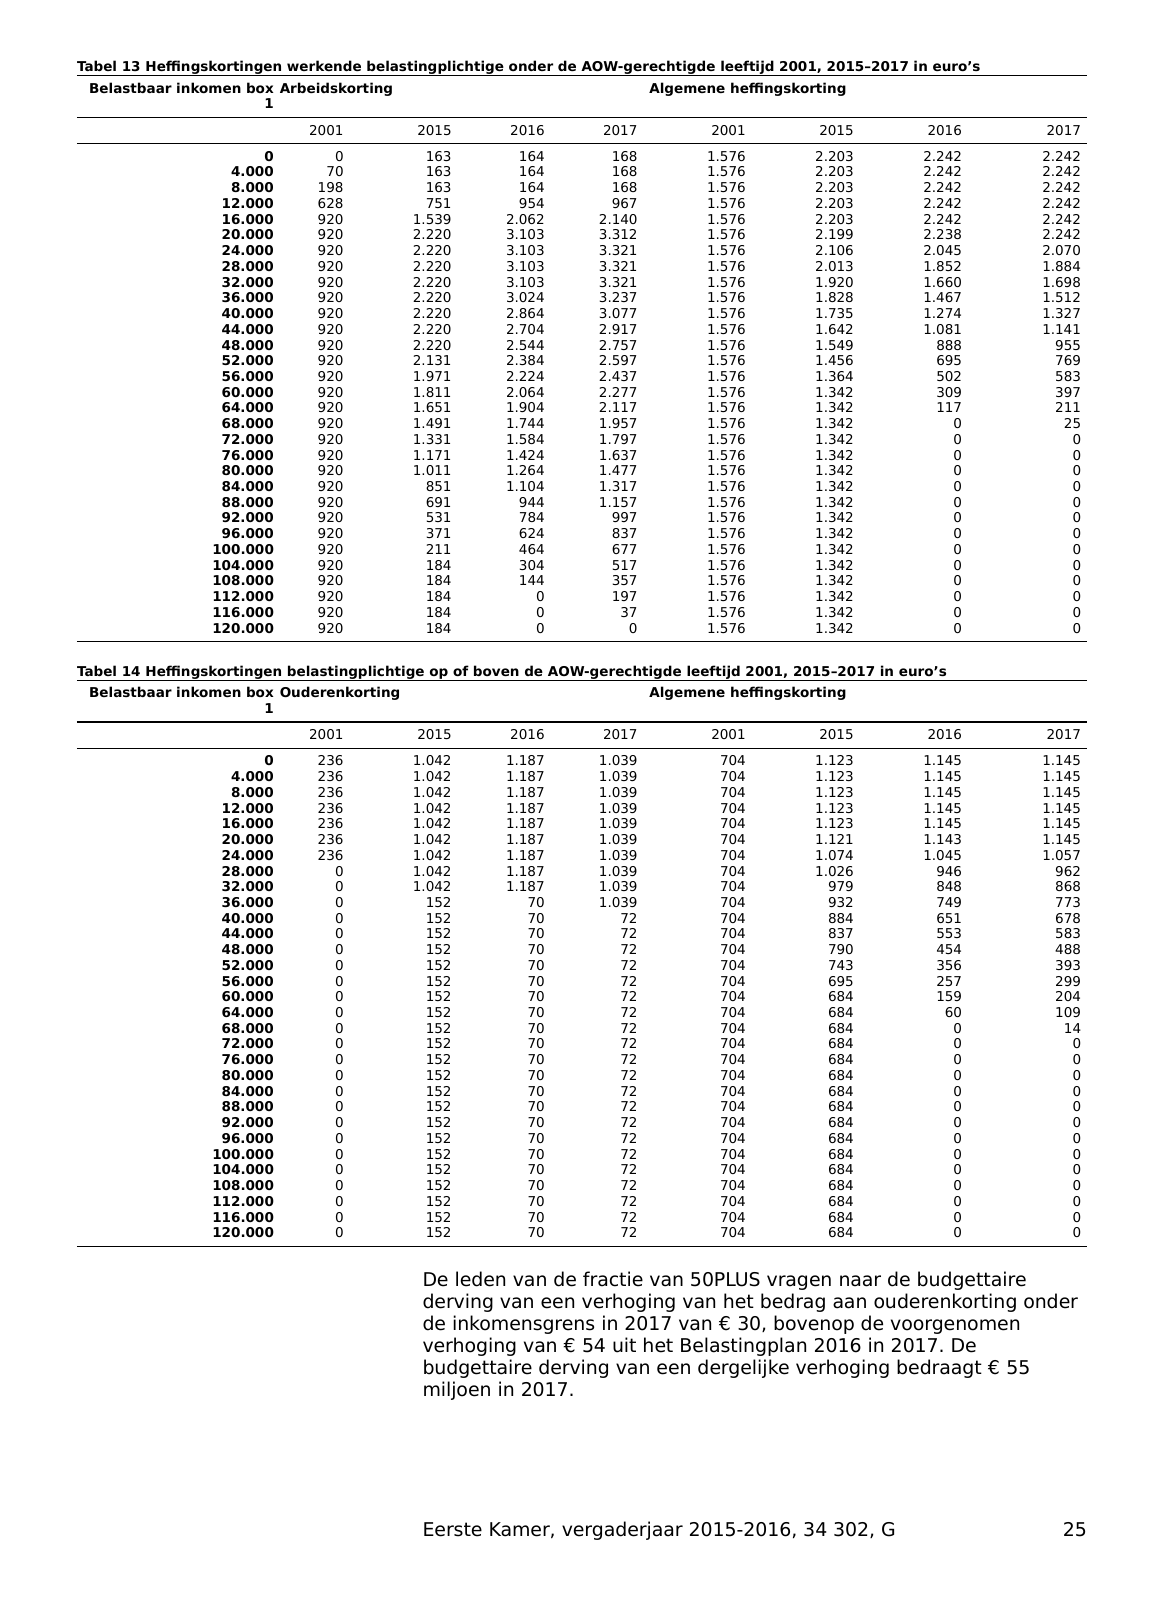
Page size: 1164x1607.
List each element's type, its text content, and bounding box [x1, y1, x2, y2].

table_cell 152 [349, 1194, 457, 1209]
table_cell 624 [457, 526, 550, 542]
table_cell 70 [457, 911, 550, 926]
table_cell 773 [968, 895, 1087, 911]
table_cell 0 [968, 1162, 1087, 1178]
table_cell 2001 [643, 118, 751, 143]
table_cell 946 [860, 863, 968, 879]
table_cell 0 [274, 1115, 349, 1131]
table_cell 2.203 [751, 144, 859, 164]
table_cell 1.576 [643, 510, 751, 526]
table_cell 0 [968, 589, 1087, 605]
table_cell 684 [751, 1194, 859, 1209]
table_cell 1.187 [457, 879, 550, 895]
table_cell 397 [968, 385, 1087, 400]
table_cell 0 [860, 1068, 968, 1083]
table_cell 3.077 [550, 306, 643, 322]
table_cell 2.224 [457, 369, 550, 384]
table_cell 0 [860, 479, 968, 494]
table_cell 70 [457, 958, 550, 973]
table_cell 0 [968, 573, 1087, 589]
table_cell 2017 [968, 723, 1087, 747]
table_cell 1.342 [751, 605, 859, 620]
table_cell 2001 [643, 723, 751, 747]
table_cell 56.000 [77, 974, 273, 989]
table_cell 954 [457, 196, 550, 211]
table_cell 72 [550, 958, 643, 973]
table_cell 704 [643, 974, 751, 989]
table_cell 2.220 [349, 259, 457, 274]
table_cell 3.103 [457, 259, 550, 274]
table_cell 2.544 [457, 337, 550, 353]
table_cell 704 [643, 989, 751, 1005]
table_cell 1.123 [751, 816, 859, 832]
table_cell 1.642 [751, 322, 859, 337]
table_cell 0 [968, 542, 1087, 557]
table_cell 1.576 [643, 306, 751, 322]
table_cell 1.145 [860, 816, 968, 832]
table_cell 1.904 [457, 400, 550, 416]
table_cell 0 [860, 1162, 968, 1178]
table_cell 704 [643, 1005, 751, 1021]
table_cell 704 [643, 785, 751, 800]
table_cell 70 [457, 1146, 550, 1162]
table_cell 1.039 [550, 769, 643, 785]
table_cell 8.000 [77, 180, 273, 196]
table_cell 997 [550, 510, 643, 526]
table_cell 211 [349, 542, 457, 557]
table_cell 198 [274, 180, 349, 196]
table_cell 920 [274, 495, 349, 510]
table_cell 0 [860, 416, 968, 432]
table_cell 100.000 [77, 1146, 273, 1162]
table_cell 2.242 [860, 164, 968, 180]
table_cell 2017 [968, 118, 1087, 143]
table_cell 2.199 [751, 227, 859, 243]
table_cell 704 [643, 1162, 751, 1178]
table_cell 920 [274, 274, 349, 290]
table_cell 1.104 [457, 479, 550, 494]
table_cell 152 [349, 974, 457, 989]
table_cell 2.757 [550, 337, 643, 353]
table_cell 116.000 [77, 605, 273, 620]
table_cell 1.042 [349, 769, 457, 785]
table_cell 1.327 [968, 306, 1087, 322]
table_cell 0 [968, 1084, 1087, 1099]
table_cell 56.000 [77, 369, 273, 384]
table_cell 1.342 [751, 479, 859, 494]
table_cell 152 [349, 1084, 457, 1099]
table_cell 1.039 [550, 749, 643, 769]
table_cell 37 [550, 605, 643, 620]
table_cell 0 [968, 1036, 1087, 1052]
table_cell 70 [457, 1068, 550, 1083]
table_cell 1.576 [643, 620, 751, 641]
table_cell 1.123 [751, 769, 859, 785]
table_cell 2.220 [349, 227, 457, 243]
table_cell 152 [349, 1036, 457, 1052]
table_cell 2001 [274, 118, 349, 143]
table_cell 1.735 [751, 306, 859, 322]
table_cell [968, 76, 1087, 117]
table_cell 0 [274, 1084, 349, 1099]
table_cell 2.242 [968, 164, 1087, 180]
table_cell 1.187 [457, 749, 550, 769]
table_cell [550, 76, 643, 117]
table_cell 2.437 [550, 369, 643, 384]
table_cell 2016 [457, 118, 550, 143]
table_cell 1.171 [349, 448, 457, 463]
table_cell 2.864 [457, 306, 550, 322]
table_cell 1.042 [349, 749, 457, 769]
table_cell 2.242 [860, 180, 968, 196]
table_cell 104.000 [77, 1162, 273, 1178]
table_cell 1.698 [968, 274, 1087, 290]
table_cell 2016 [860, 723, 968, 747]
table_cell 1.042 [349, 816, 457, 832]
table_cell 0 [77, 749, 273, 769]
table_cell 1.039 [550, 800, 643, 816]
table_cell 25 [968, 416, 1087, 432]
table_cell 1.074 [751, 848, 859, 863]
table_cell 0 [968, 620, 1087, 641]
table_cell 184 [349, 605, 457, 620]
table_cell 704 [643, 863, 751, 879]
table_cell 704 [643, 800, 751, 816]
table_cell 1.026 [751, 863, 859, 879]
table_cell 704 [643, 895, 751, 911]
table_cell 2.277 [550, 385, 643, 400]
table_cell 517 [550, 558, 643, 573]
table_cell 0 [274, 1194, 349, 1209]
table_cell 1.342 [751, 573, 859, 589]
table_cell 2.220 [349, 337, 457, 353]
table_cell 920 [274, 322, 349, 337]
table_cell 1.477 [550, 463, 643, 479]
table_cell 64.000 [77, 1005, 273, 1021]
table_cell 684 [751, 1052, 859, 1068]
table_cell 70 [457, 1131, 550, 1146]
table_cell 583 [968, 926, 1087, 942]
table_cell 72 [550, 1115, 643, 1131]
table_cell 1.011 [349, 463, 457, 479]
table_cell 0 [968, 1178, 1087, 1194]
table_cell 0 [860, 1099, 968, 1115]
table_cell 356 [860, 958, 968, 973]
table_cell 3.103 [457, 243, 550, 259]
table_cell 100.000 [77, 542, 273, 557]
table_cell 164 [457, 144, 550, 164]
table_cell 0 [968, 463, 1087, 479]
table_cell 1.145 [968, 769, 1087, 785]
table_cell 70 [457, 1021, 550, 1036]
table_cell 1.187 [457, 769, 550, 785]
table_cell 60.000 [77, 385, 273, 400]
table_cell 88.000 [77, 495, 273, 510]
table_cell 84.000 [77, 1084, 273, 1099]
table_cell 108.000 [77, 573, 273, 589]
table_cell 684 [751, 1225, 859, 1246]
table_cell 72 [550, 1036, 643, 1052]
table_cell 60.000 [77, 989, 273, 1005]
table_cell 920 [274, 243, 349, 259]
table_cell 393 [968, 958, 1087, 973]
table_cell 184 [349, 589, 457, 605]
table_cell 120.000 [77, 1225, 273, 1246]
table_cell 1.342 [751, 526, 859, 542]
table_cell 920 [274, 400, 349, 416]
table_cell 60 [860, 1005, 968, 1021]
table_cell 152 [349, 1225, 457, 1246]
table_cell 2017 [550, 118, 643, 143]
table_cell 628 [274, 196, 349, 211]
table_cell 751 [349, 196, 457, 211]
table_cell 70 [457, 895, 550, 911]
table_cell 0 [274, 1146, 349, 1162]
table_cell 0 [274, 1131, 349, 1146]
table_cell 72 [550, 911, 643, 926]
table_cell 695 [751, 974, 859, 989]
table_cell 1.187 [457, 863, 550, 879]
table_cell 3.321 [550, 259, 643, 274]
table_cell 0 [860, 463, 968, 479]
table_cell 152 [349, 1209, 457, 1225]
table_cell 2.220 [349, 306, 457, 322]
table_cell 684 [751, 1084, 859, 1099]
table_cell 236 [274, 785, 349, 800]
table_cell 152 [349, 1021, 457, 1036]
table_cell 1.920 [751, 274, 859, 290]
table_cell 1.145 [968, 816, 1087, 832]
table_cell 304 [457, 558, 550, 573]
table_cell 932 [751, 895, 859, 911]
table_cell 884 [751, 911, 859, 926]
table_cell 1.042 [349, 848, 457, 863]
table_cell 72 [550, 942, 643, 958]
table_cell 1.145 [968, 800, 1087, 816]
table_cell 3.321 [550, 274, 643, 290]
table_cell 20.000 [77, 227, 273, 243]
table_cell 1.057 [968, 848, 1087, 863]
table_cell 0 [860, 448, 968, 463]
table_cell 24.000 [77, 848, 273, 863]
table_cell 0 [860, 1131, 968, 1146]
table_cell 40.000 [77, 306, 273, 322]
table_cell 1.187 [457, 785, 550, 800]
table_cell 1.123 [751, 800, 859, 816]
table_cell 52.000 [77, 958, 273, 973]
table_cell 44.000 [77, 322, 273, 337]
table_cell 80.000 [77, 463, 273, 479]
table_cell 920 [274, 479, 349, 494]
table_cell 944 [457, 495, 550, 510]
table_cell 2.597 [550, 353, 643, 369]
table_cell 2.242 [968, 196, 1087, 211]
table_cell 0 [968, 1099, 1087, 1115]
table_cell 70 [457, 1084, 550, 1099]
table_cell 1.637 [550, 448, 643, 463]
table_cell 1.317 [550, 479, 643, 494]
table_cell 1.576 [643, 479, 751, 494]
table_cell 0 [274, 863, 349, 879]
table_cell 695 [860, 353, 968, 369]
table_cell 1.576 [643, 432, 751, 447]
table_cell 357 [550, 573, 643, 589]
table_cell 1.342 [751, 589, 859, 605]
table_cell 1.424 [457, 448, 550, 463]
table_cell 152 [349, 911, 457, 926]
table_cell 1.342 [751, 448, 859, 463]
table_cell 0 [860, 526, 968, 542]
table_cell 0 [968, 1225, 1087, 1246]
table_cell 1.342 [751, 542, 859, 557]
table_cell 0 [860, 1194, 968, 1209]
table_cell 163 [349, 164, 457, 180]
table_cell 0 [274, 926, 349, 942]
table_cell 1.145 [968, 832, 1087, 848]
table_cell 1.042 [349, 863, 457, 879]
table_cell 1.576 [643, 589, 751, 605]
table_cell 2.238 [860, 227, 968, 243]
table_cell 0 [968, 1209, 1087, 1225]
table_cell 116.000 [77, 1209, 273, 1225]
table_cell 0 [968, 526, 1087, 542]
table_cell 12.000 [77, 800, 273, 816]
table_cell 109 [968, 1005, 1087, 1021]
table_cell 117 [860, 400, 968, 416]
table_cell 92.000 [77, 1115, 273, 1131]
table_cell 1.039 [550, 879, 643, 895]
table_cell 837 [550, 526, 643, 542]
table_cell 920 [274, 510, 349, 526]
table_cell Algemene heffingskorting [643, 76, 968, 117]
table_cell 684 [751, 989, 859, 1005]
table_cell 72 [550, 1209, 643, 1225]
table_cell 769 [968, 353, 1087, 369]
table_cell 684 [751, 1021, 859, 1036]
table_cell 2015 [751, 118, 859, 143]
table_cell 0 [457, 605, 550, 620]
table_cell 0 [274, 1225, 349, 1246]
table_cell 152 [349, 1178, 457, 1194]
table_cell 1.342 [751, 432, 859, 447]
table_cell 1.576 [643, 400, 751, 416]
table_cell 1.491 [349, 416, 457, 432]
table_cell 0 [274, 1005, 349, 1021]
table_cell 704 [643, 1115, 751, 1131]
table_cell 2.242 [968, 144, 1087, 164]
table_cell 16.000 [77, 211, 273, 227]
table_cell 0 [860, 1225, 968, 1246]
table_cell 168 [550, 164, 643, 180]
table_cell 704 [643, 879, 751, 895]
table_cell 684 [751, 1146, 859, 1162]
table_cell 144 [457, 573, 550, 589]
table_cell 0 [77, 144, 273, 164]
table_cell 684 [751, 1005, 859, 1021]
table_cell 1.042 [349, 785, 457, 800]
table_cell 2.203 [751, 180, 859, 196]
table_cell 1.123 [751, 785, 859, 800]
table_cell 1.576 [643, 353, 751, 369]
table_cell 0 [860, 495, 968, 510]
table_cell 2.106 [751, 243, 859, 259]
table_cell 184 [349, 620, 457, 641]
table_cell 1.576 [643, 463, 751, 479]
table_cell 4.000 [77, 164, 273, 180]
table_cell 704 [643, 848, 751, 863]
table_cell 72 [550, 1131, 643, 1146]
table_cell 0 [274, 1068, 349, 1083]
table_cell 684 [751, 1178, 859, 1194]
table_cell 2001 [274, 723, 349, 747]
table_cell 68.000 [77, 416, 273, 432]
table_cell 743 [751, 958, 859, 973]
table_cell 0 [860, 605, 968, 620]
table_cell 152 [349, 958, 457, 973]
table_cell 851 [349, 479, 457, 494]
table_cell 2.203 [751, 211, 859, 227]
table_cell 1.342 [751, 385, 859, 400]
table_cell 1.145 [860, 800, 968, 816]
table_cell 0 [968, 1115, 1087, 1131]
table_cell 1.121 [751, 832, 859, 848]
table_cell 1.042 [349, 832, 457, 848]
table_cell 1.342 [751, 416, 859, 432]
table_cell 1.141 [968, 322, 1087, 337]
table_cell [77, 118, 273, 143]
table_cell 0 [860, 620, 968, 641]
table_cell 72 [550, 1162, 643, 1178]
table_cell 1.145 [860, 769, 968, 785]
table_cell 704 [643, 1131, 751, 1146]
table_cell 0 [274, 1021, 349, 1036]
table_cell 80.000 [77, 1068, 273, 1083]
table_cell 70 [457, 1052, 550, 1068]
table_cell 152 [349, 942, 457, 958]
table_cell 309 [860, 385, 968, 400]
table_cell 0 [274, 1178, 349, 1194]
table_cell 164 [457, 164, 550, 180]
table_cell 70 [457, 1209, 550, 1225]
table_cell 152 [349, 1005, 457, 1021]
table_cell 0 [860, 1084, 968, 1099]
table_cell 0 [968, 1146, 1087, 1162]
table_cell 0 [860, 558, 968, 573]
table_cell 72 [550, 1178, 643, 1194]
table_cell 28.000 [77, 863, 273, 879]
table_cell 1.576 [643, 243, 751, 259]
table_cell Belastbaar inkomen box 1 [77, 681, 273, 721]
table_cell 24.000 [77, 243, 273, 259]
table_cell 152 [349, 989, 457, 1005]
table_cell 1.576 [643, 274, 751, 290]
table_cell 651 [860, 911, 968, 926]
table_cell 677 [550, 542, 643, 557]
table_cell 72.000 [77, 432, 273, 447]
table_cell 1.576 [643, 211, 751, 227]
table_cell [550, 681, 643, 721]
table_cell 1.331 [349, 432, 457, 447]
table_cell 583 [968, 369, 1087, 384]
table_cell 0 [274, 974, 349, 989]
table_cell 1.042 [349, 800, 457, 816]
table_cell 163 [349, 144, 457, 164]
table_cell 1.187 [457, 816, 550, 832]
table_cell 40.000 [77, 911, 273, 926]
table_cell 1.576 [643, 337, 751, 353]
table_cell 979 [751, 879, 859, 895]
table_cell 120.000 [77, 620, 273, 641]
table_cell 70 [274, 164, 349, 180]
table_cell 920 [274, 620, 349, 641]
table_cell 3.312 [550, 227, 643, 243]
table_cell 48.000 [77, 942, 273, 958]
table_cell 70 [457, 1194, 550, 1209]
table_cell 0 [968, 479, 1087, 494]
table_cell 72 [550, 1146, 643, 1162]
table_cell 2.242 [860, 211, 968, 227]
table_cell 1.744 [457, 416, 550, 432]
table_cell 920 [274, 353, 349, 369]
table_header Tabel 13 Heffingskortingen werkende belastingplichtige onder de AOW-gerechtigde leeftijd 2001, 2015–2017 in euro’s [77, 59, 1087, 75]
table_cell Algemene heffingskorting [643, 681, 968, 721]
table_cell 2015 [349, 118, 457, 143]
table_cell 1.145 [968, 785, 1087, 800]
table_cell 0 [274, 1036, 349, 1052]
table_cell 70 [457, 974, 550, 989]
table_cell 96.000 [77, 526, 273, 542]
table_cell 1.549 [751, 337, 859, 353]
table_cell 684 [751, 1036, 859, 1052]
table_cell 70 [457, 1005, 550, 1021]
table_cell 2.070 [968, 243, 1087, 259]
table_cell 1.584 [457, 432, 550, 447]
table_cell 704 [643, 1209, 751, 1225]
table_cell 955 [968, 337, 1087, 353]
table_cell 0 [860, 589, 968, 605]
table_cell 0 [274, 958, 349, 973]
table_cell 0 [274, 879, 349, 895]
table_cell 684 [751, 1162, 859, 1178]
table_cell 197 [550, 589, 643, 605]
table_cell 2016 [457, 723, 550, 747]
table_cell 1.576 [643, 322, 751, 337]
table_cell 704 [643, 911, 751, 926]
table_cell Arbeidskorting [274, 76, 550, 117]
table_cell 72 [550, 1068, 643, 1083]
table_cell 1.576 [643, 144, 751, 164]
table_cell 70 [457, 1036, 550, 1052]
table_cell 70 [457, 1115, 550, 1131]
table_cell 920 [274, 416, 349, 432]
table_cell 2.242 [860, 144, 968, 164]
table_cell 152 [349, 1052, 457, 1068]
table_cell 32.000 [77, 879, 273, 895]
table_cell 1.576 [643, 259, 751, 274]
table_cell 704 [643, 1068, 751, 1083]
table_cell 704 [643, 1146, 751, 1162]
table_cell 920 [274, 432, 349, 447]
table_cell 1.576 [643, 605, 751, 620]
table_cell 553 [860, 926, 968, 942]
table_cell 2.384 [457, 353, 550, 369]
table_cell 704 [643, 1052, 751, 1068]
table_cell 1.797 [550, 432, 643, 447]
table_cell 2.117 [550, 400, 643, 416]
table_cell 920 [274, 463, 349, 479]
table_cell 1.576 [643, 542, 751, 557]
table_cell 1.651 [349, 400, 457, 416]
table_cell 164 [457, 180, 550, 196]
table_cell 2016 [860, 118, 968, 143]
table_cell 920 [274, 573, 349, 589]
table_cell 790 [751, 942, 859, 958]
table_cell 0 [860, 1146, 968, 1162]
table_cell 2.203 [751, 196, 859, 211]
table_cell 3.103 [457, 274, 550, 290]
table_cell 784 [457, 510, 550, 526]
table_cell 684 [751, 1131, 859, 1146]
table_cell 0 [860, 542, 968, 557]
table_cell 837 [751, 926, 859, 942]
table_cell 704 [643, 1225, 751, 1246]
table_cell 72 [550, 1021, 643, 1036]
table_cell 0 [274, 911, 349, 926]
table_cell 236 [274, 832, 349, 848]
table_cell 70 [457, 926, 550, 942]
table_cell 0 [968, 1131, 1087, 1146]
table_cell 70 [457, 942, 550, 958]
table_cell 0 [968, 1052, 1087, 1068]
table_cell 2.062 [457, 211, 550, 227]
table_cell 44.000 [77, 926, 273, 942]
table_cell 236 [274, 769, 349, 785]
table_cell 1.828 [751, 290, 859, 306]
table_cell 0 [968, 558, 1087, 573]
table_cell 108.000 [77, 1178, 273, 1194]
table_cell 72 [550, 974, 643, 989]
table_cell 488 [968, 942, 1087, 958]
table_cell 868 [968, 879, 1087, 895]
table_cell 70 [457, 1162, 550, 1178]
table_cell 2.203 [751, 164, 859, 180]
table_cell Ouderenkorting [274, 681, 550, 721]
table_cell 152 [349, 926, 457, 942]
table_cell 112.000 [77, 1194, 273, 1209]
table_cell 531 [349, 510, 457, 526]
table_cell 920 [274, 605, 349, 620]
table_cell 1.342 [751, 495, 859, 510]
table_cell 0 [968, 448, 1087, 463]
table_cell 2.220 [349, 322, 457, 337]
table_cell 0 [968, 1194, 1087, 1209]
table_cell 8.000 [77, 785, 273, 800]
table_cell 704 [643, 942, 751, 958]
table_cell 1.264 [457, 463, 550, 479]
table_cell 72.000 [77, 1036, 273, 1052]
table_cell 371 [349, 526, 457, 542]
table_cell 92.000 [77, 510, 273, 526]
table_cell [968, 681, 1087, 721]
table_cell 1.576 [643, 196, 751, 211]
table_cell 152 [349, 1162, 457, 1178]
table_cell 0 [274, 1052, 349, 1068]
table_cell 0 [860, 1036, 968, 1052]
table_cell 1.576 [643, 227, 751, 243]
table_cell 704 [643, 1021, 751, 1036]
table_cell 2.064 [457, 385, 550, 400]
table_cell 3.237 [550, 290, 643, 306]
table_cell 704 [643, 926, 751, 942]
table_cell 1.187 [457, 848, 550, 863]
table_cell 704 [643, 769, 751, 785]
table_cell 2.045 [860, 243, 968, 259]
table_cell 1.456 [751, 353, 859, 369]
table_cell 1.660 [860, 274, 968, 290]
table_cell 1.576 [643, 448, 751, 463]
table_cell 920 [274, 259, 349, 274]
table_cell 920 [274, 306, 349, 322]
table_cell 1.539 [349, 211, 457, 227]
table_cell 920 [274, 227, 349, 243]
table_cell 3.103 [457, 227, 550, 243]
table_cell 0 [274, 1209, 349, 1225]
table_cell 4.000 [77, 769, 273, 785]
table_cell 704 [643, 832, 751, 848]
table_cell 1.512 [968, 290, 1087, 306]
table_cell 678 [968, 911, 1087, 926]
table_cell 2.013 [751, 259, 859, 274]
table_cell 1.039 [550, 816, 643, 832]
table_cell 0 [274, 144, 349, 164]
table_cell 1.576 [643, 495, 751, 510]
table_cell 236 [274, 816, 349, 832]
table_cell 70 [457, 1225, 550, 1246]
table_cell 502 [860, 369, 968, 384]
table_cell 704 [643, 958, 751, 973]
table_cell 159 [860, 989, 968, 1005]
table_cell 962 [968, 863, 1087, 879]
table_cell 48.000 [77, 337, 273, 353]
table_cell 920 [274, 211, 349, 227]
table_cell 1.145 [860, 749, 968, 769]
table_cell 2.131 [349, 353, 457, 369]
table_cell 1.576 [643, 558, 751, 573]
table_cell 848 [860, 879, 968, 895]
text De leden van de fractie van 50PLUS vragen naar de budgettaire derving van een verhoging van het bedrag aan ouderenkorting onder de inkomensgrens in 2017 van € 30, bovenop de voorgenomen verhoging van € 54 uit het Belastingplan 2016 in 2017. De budgettaire derving van een dergelijke verhoging bedraagt € 55 miljoen in 2017. [422, 1269, 1087, 1401]
table_cell 72 [550, 1084, 643, 1099]
table_cell 0 [860, 1052, 968, 1068]
table_cell 2.220 [349, 243, 457, 259]
table_cell 704 [643, 816, 751, 832]
table_cell 1.576 [643, 164, 751, 180]
table_cell 684 [751, 1099, 859, 1115]
table_cell 1.342 [751, 558, 859, 573]
table_cell 1.145 [968, 749, 1087, 769]
table_cell 691 [349, 495, 457, 510]
table_cell 152 [349, 1146, 457, 1162]
table_cell 0 [968, 432, 1087, 447]
table_cell 704 [643, 1084, 751, 1099]
table_cell 211 [968, 400, 1087, 416]
table_cell 152 [349, 1068, 457, 1083]
table_cell 2.704 [457, 322, 550, 337]
table_cell 104.000 [77, 558, 273, 573]
table_cell 1.364 [751, 369, 859, 384]
table_cell 704 [643, 749, 751, 769]
table_cell 0 [968, 1068, 1087, 1083]
table_cell 1.576 [643, 385, 751, 400]
table_cell 168 [550, 180, 643, 196]
table_cell 0 [274, 895, 349, 911]
table_cell 920 [274, 542, 349, 557]
table_cell 1.852 [860, 259, 968, 274]
table_cell 1.342 [751, 463, 859, 479]
table_cell 1.157 [550, 495, 643, 510]
table_cell 36.000 [77, 895, 273, 911]
table_cell 1.274 [860, 306, 968, 322]
table_cell 0 [860, 432, 968, 447]
table_cell 1.576 [643, 526, 751, 542]
table_cell 0 [860, 510, 968, 526]
table_cell 152 [349, 1131, 457, 1146]
table_cell 0 [860, 1115, 968, 1131]
table_cell 3.024 [457, 290, 550, 306]
table_cell 1.039 [550, 895, 643, 911]
table_cell 168 [550, 144, 643, 164]
table_cell 464 [457, 542, 550, 557]
table_cell 2.242 [968, 227, 1087, 243]
table_cell 72 [550, 989, 643, 1005]
table_cell 1.145 [860, 785, 968, 800]
table_cell 14 [968, 1021, 1087, 1036]
table_cell 1.957 [550, 416, 643, 432]
table_cell 704 [643, 1178, 751, 1194]
table_cell 152 [349, 1115, 457, 1131]
table_cell 1.342 [751, 400, 859, 416]
table_cell 0 [457, 620, 550, 641]
table_cell 684 [751, 1068, 859, 1083]
table_cell 28.000 [77, 259, 273, 274]
table_cell 684 [751, 1209, 859, 1225]
table_cell 2015 [349, 723, 457, 747]
table_cell 1.045 [860, 848, 968, 863]
table_cell 2.220 [349, 290, 457, 306]
table_cell 2.242 [860, 196, 968, 211]
table_cell 72 [550, 926, 643, 942]
table_cell 64.000 [77, 400, 273, 416]
table_cell 1.576 [643, 573, 751, 589]
table_cell 1.187 [457, 832, 550, 848]
table_cell 72 [550, 1099, 643, 1115]
table_cell 16.000 [77, 816, 273, 832]
table_cell 1.039 [550, 832, 643, 848]
table_cell 1.039 [550, 848, 643, 863]
table_cell 0 [860, 1021, 968, 1036]
table_cell 12.000 [77, 196, 273, 211]
table_cell 204 [968, 989, 1087, 1005]
table_cell 72 [550, 1052, 643, 1068]
table_cell 920 [274, 369, 349, 384]
table_cell 0 [968, 605, 1087, 620]
table_cell 684 [751, 1115, 859, 1131]
table_cell 454 [860, 942, 968, 958]
table_cell 1.971 [349, 369, 457, 384]
table_cell 32.000 [77, 274, 273, 290]
table_cell 236 [274, 800, 349, 816]
table_cell 704 [643, 1099, 751, 1115]
table_cell 920 [274, 448, 349, 463]
table_cell 1.467 [860, 290, 968, 306]
table_cell 0 [274, 1162, 349, 1178]
table_cell 70 [457, 1178, 550, 1194]
table_cell 704 [643, 1036, 751, 1052]
table_cell 184 [349, 558, 457, 573]
table_cell 1.039 [550, 863, 643, 879]
table_cell 920 [274, 589, 349, 605]
table_cell 704 [643, 1194, 751, 1209]
table_cell 112.000 [77, 589, 273, 605]
table_cell 20.000 [77, 832, 273, 848]
table_cell 0 [274, 989, 349, 1005]
table_cell 1.576 [643, 369, 751, 384]
table_cell 84.000 [77, 479, 273, 494]
table_cell 163 [349, 180, 457, 196]
table_cell 1.081 [860, 322, 968, 337]
table_cell 0 [550, 620, 643, 641]
table_cell 1.811 [349, 385, 457, 400]
table_cell 236 [274, 749, 349, 769]
table_cell 0 [860, 1178, 968, 1194]
table_cell Belastbaar inkomen box 1 [77, 76, 273, 117]
table_cell 76.000 [77, 448, 273, 463]
table_cell 2.242 [968, 211, 1087, 227]
table_cell 2017 [550, 723, 643, 747]
table_cell 1.342 [751, 620, 859, 641]
table_cell 72 [550, 1005, 643, 1021]
table_cell 920 [274, 290, 349, 306]
table_cell 1.576 [643, 180, 751, 196]
table_cell 36.000 [77, 290, 273, 306]
table_cell 72 [550, 1225, 643, 1246]
table_cell 2015 [751, 723, 859, 747]
table_cell 0 [860, 1209, 968, 1225]
table_cell 72 [550, 1194, 643, 1209]
table_cell 70 [457, 1099, 550, 1115]
table_cell 1.143 [860, 832, 968, 848]
table_cell 1.576 [643, 416, 751, 432]
table_cell 70 [457, 989, 550, 1005]
table_cell [77, 723, 273, 747]
table_cell 0 [968, 510, 1087, 526]
table_cell 184 [349, 573, 457, 589]
table_cell 1.576 [643, 290, 751, 306]
table_cell 1.342 [751, 510, 859, 526]
table_cell 257 [860, 974, 968, 989]
table_cell 68.000 [77, 1021, 273, 1036]
table_cell 88.000 [77, 1099, 273, 1115]
table_cell 299 [968, 974, 1087, 989]
table_cell 0 [274, 942, 349, 958]
table_cell 920 [274, 337, 349, 353]
table_cell 152 [349, 895, 457, 911]
table_cell 1.123 [751, 749, 859, 769]
table_cell 2.220 [349, 274, 457, 290]
table_cell 2.140 [550, 211, 643, 227]
table_cell 52.000 [77, 353, 273, 369]
table_cell 0 [457, 589, 550, 605]
table_cell 920 [274, 558, 349, 573]
table_cell 3.321 [550, 243, 643, 259]
table_cell 152 [349, 1099, 457, 1115]
table_cell 1.187 [457, 800, 550, 816]
table_cell 2.242 [968, 180, 1087, 196]
table_cell 76.000 [77, 1052, 273, 1068]
table_cell 0 [968, 495, 1087, 510]
table_cell 2.917 [550, 322, 643, 337]
table_cell 920 [274, 526, 349, 542]
table_cell 920 [274, 385, 349, 400]
table_cell 0 [860, 573, 968, 589]
table_cell 967 [550, 196, 643, 211]
table_cell 236 [274, 848, 349, 863]
table_cell 1.039 [550, 785, 643, 800]
table_cell 1.042 [349, 879, 457, 895]
table_cell 749 [860, 895, 968, 911]
table_header Tabel 14 Heffingskortingen belastingplichtige op of boven de AOW-gerechtigde leeftijd 2001, 2015–2017 in euro’s [77, 664, 1087, 679]
table_cell 888 [860, 337, 968, 353]
table_cell 0 [274, 1099, 349, 1115]
table_cell 96.000 [77, 1131, 273, 1146]
table_cell 1.884 [968, 259, 1087, 274]
